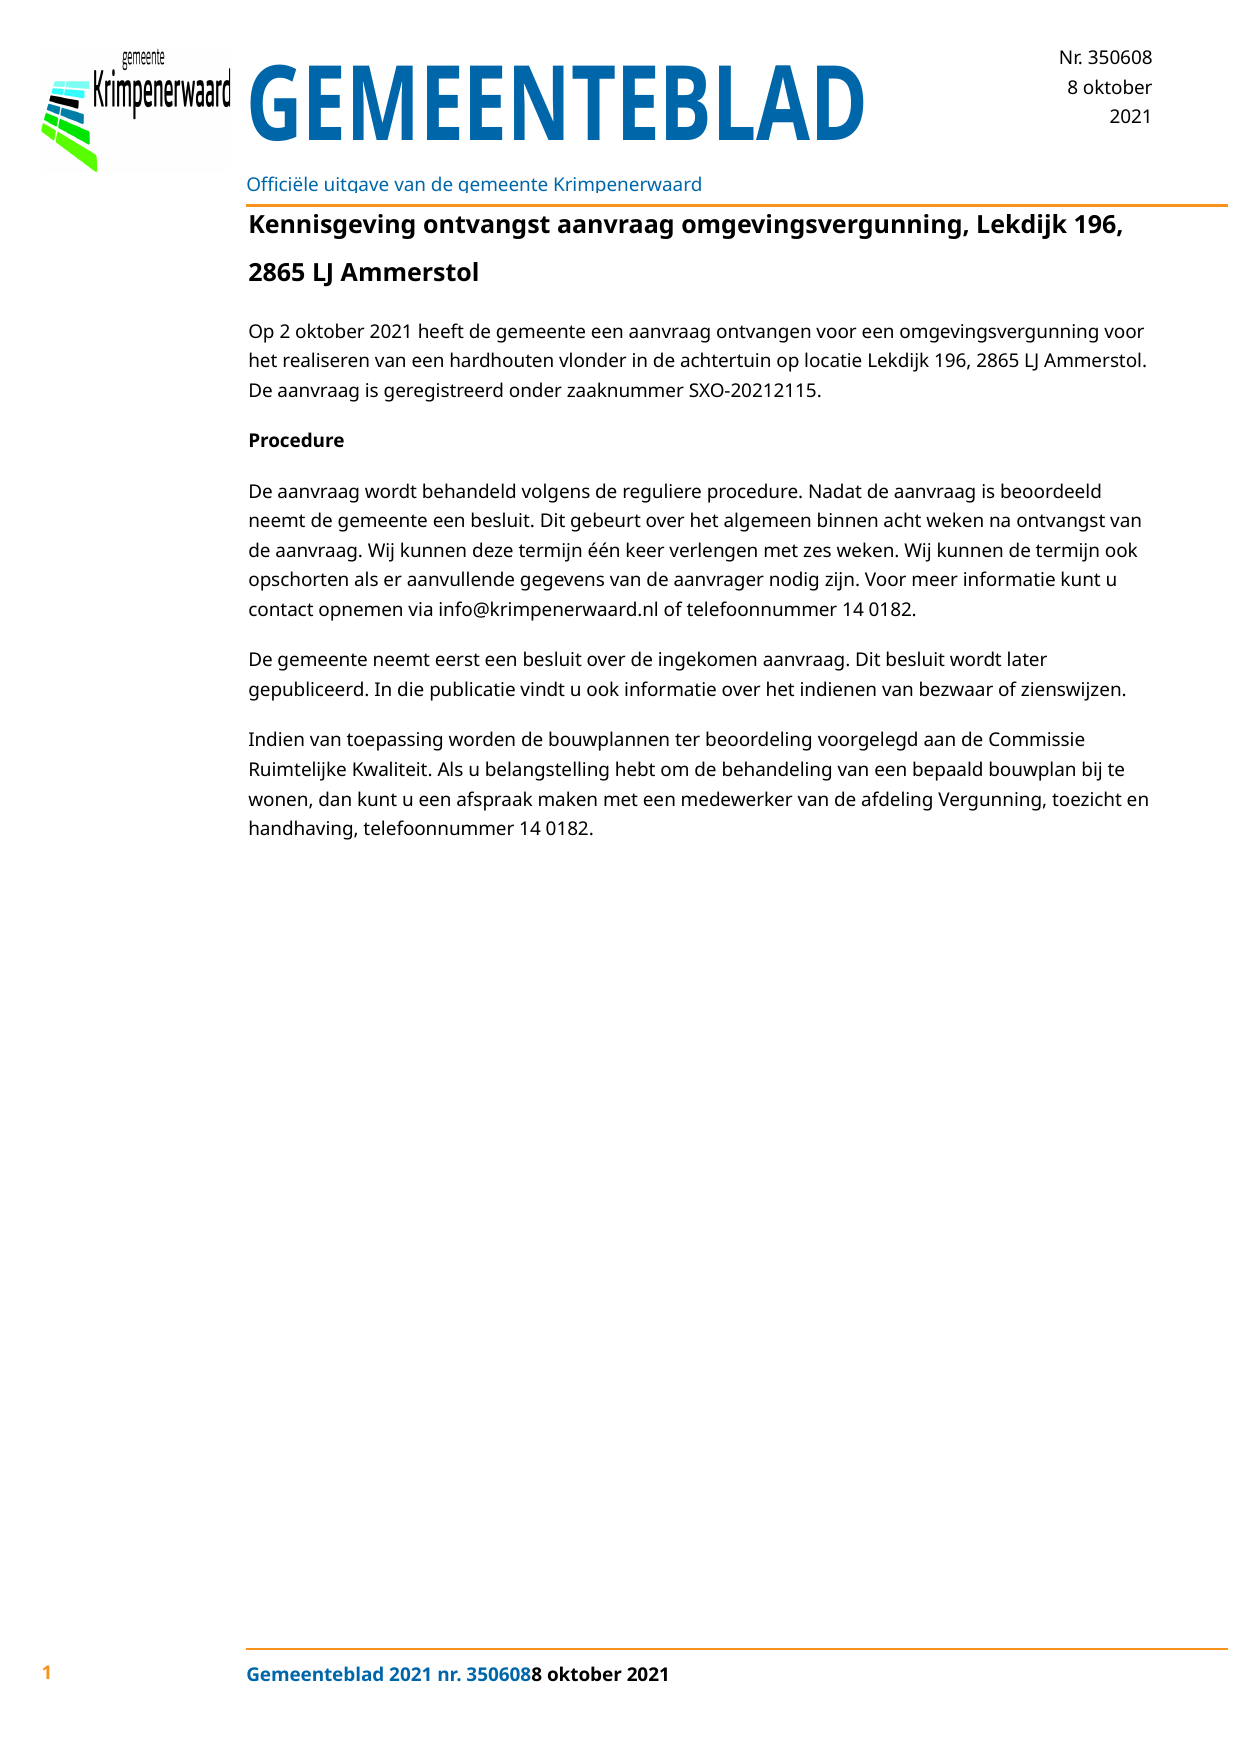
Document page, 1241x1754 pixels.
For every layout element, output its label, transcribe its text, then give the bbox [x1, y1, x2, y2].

text Kennisgeving ontvangst aanvraag omgevingsvergunning, Lekdijk 196, 2865 LJ Ammerstol [248, 207, 1152, 288]
text De gemeente neemt eerst een besluit over de ingekomen aanvraag. Dit besluit wordt later gepubliceerd. In die publicatie vindt u ook informatie over het indienen van bezwaar of zienswijzen. [248, 647, 1152, 702]
text Op 2 oktober 2021 heeft de gemeente een aanvraag ontvangen voor een omgevingsvergunning voor het realiseren van een hardhouten vlonder in de achtertuin op locatie Lekdijk 196, 2865 LJ Ammerstol. De aanvraag is geregistreerd onder zaaknummer SXO-20212115. [248, 318, 1152, 403]
text Indien van toepassing worden de bouwplannen ter beoordeling voorgelegd aan de Commissie Ruimtelijke Kwaliteit. Als u belangstelling hebt om de behandeling van een bepaald bouwplan bij te wonen, dan kunt u een afspraak maken met een medewerker van de afdeling Vergunning, toezicht en handhaving, telefoonnummer 14 0182. [248, 727, 1152, 841]
picture [41, 47, 231, 172]
text De aanvraag wordt behandeld volgens de reguliere procedure. Nadat de aanvraag is beoordeeld neemt de gemeente een besluit. Dit gebeurt over het algemeen binnen acht weken na ontvangst van de aanvraag. Wij kunnen deze termijn één keer verlengen met zes weken. Wij kunnen de termijn ook opschorten als er aanvullende gegevens van de aanvrager nodig zijn. Voor meer informatie kunt u contact opnemen via info@krimpenerwaard.nl of telefoonnummer 14 0182. [248, 478, 1152, 622]
text Procedure [248, 427, 1152, 453]
